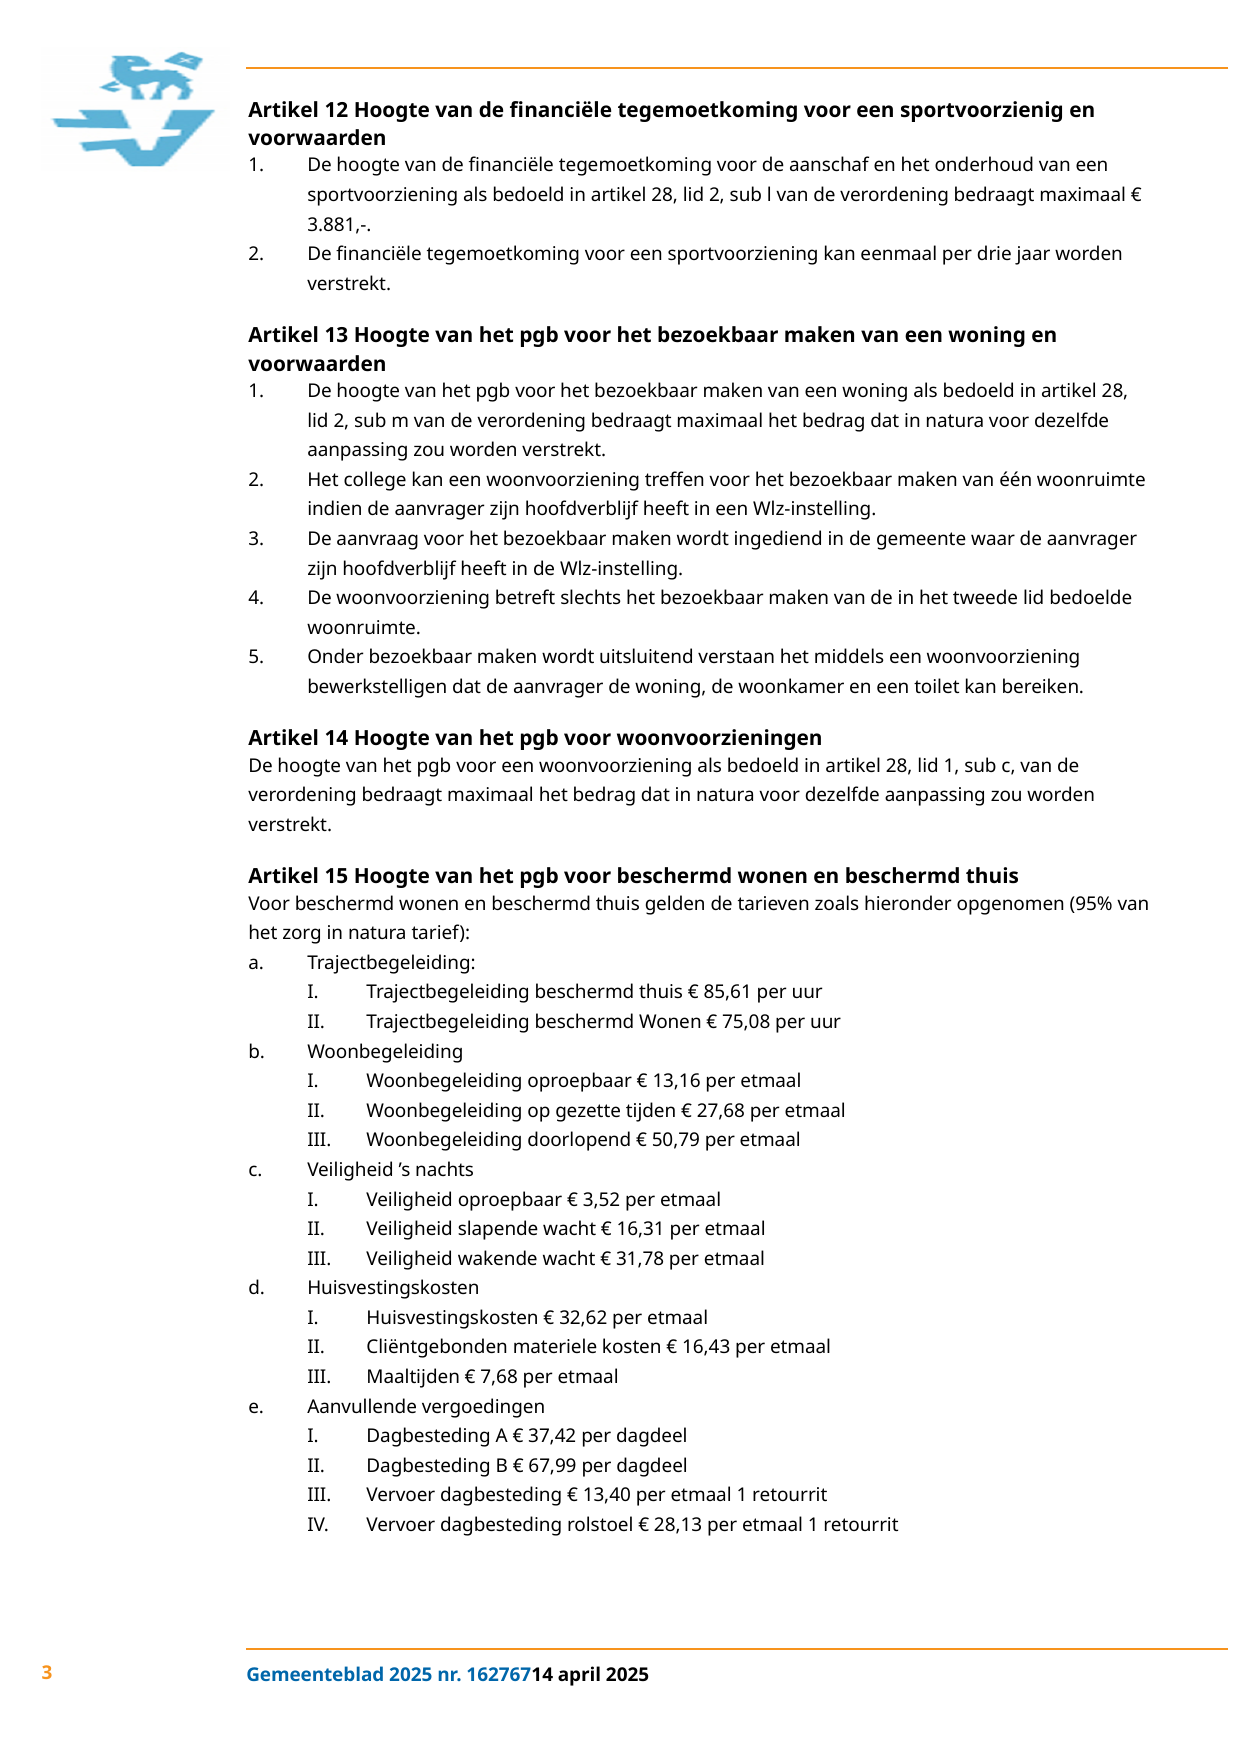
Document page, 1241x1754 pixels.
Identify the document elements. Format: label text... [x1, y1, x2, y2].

picture [41, 47, 231, 172]
text De hoogte van het pgb voor een woonvoorziening als bedoeld in artikel 28, lid 1, sub c, van de verordening bedraagt maximaal het bedrag dat in natura voor dezelfde aanpassing zou worden verstrekt. [248, 752, 1152, 837]
list Aanvullende vergoedingen [248, 1393, 1152, 1419]
list Veiligheid ’s nachts [248, 1156, 1152, 1182]
list Het college kan een woonvoorziening treffen voor het bezoekbaar maken van één woonruimte indien de aanvrager zijn hoofdverblijf heeft in een Wlz-instelling. [248, 466, 1152, 521]
list Vervoer dagbesteding € 13,40 per etmaal 1 retourrit [307, 1482, 1152, 1507]
list Dagbesteding B € 67,99 per dagdeel [307, 1452, 1152, 1478]
list De woonvoorziening betreft slechts het bezoekbaar maken van de in het tweede lid bedoelde woonruimte. [248, 584, 1152, 640]
list Huisvestingskosten € 32,62 per etmaal [307, 1304, 1152, 1330]
list Trajectbegeleiding beschermd Wonen € 75,08 per uur [307, 1008, 1152, 1034]
list De financiële tegemoetkoming voor een sportvoorziening kan eenmaal per drie jaar worden verstrekt. [248, 240, 1152, 296]
text Artikel 15 Hoogte van het pgb voor beschermd wonen en beschermd thuis [248, 862, 1152, 890]
list Woonbegeleiding doorlopend € 50,79 per etmaal [307, 1127, 1152, 1152]
list Vervoer dagbesteding rolstoel € 28,13 per etmaal 1 retourrit [307, 1511, 1152, 1537]
list Cliëntgebonden materiele kosten € 16,43 per etmaal [307, 1334, 1152, 1359]
list De hoogte van het pgb voor het bezoekbaar maken van een woning als bedoeld in artikel 28, lid 2, sub m van de verordening bedraagt maximaal het bedrag dat in natura voor dezelfde aanpassing zou worden verstrekt. [248, 377, 1152, 462]
text Artikel 13 Hoogte van het pgb voor het bezoekbaar maken van een woning en voorwaarden [248, 320, 1152, 377]
list Woonbegeleiding op gezette tijden € 27,68 per etmaal [307, 1097, 1152, 1123]
list Maaltijden € 7,68 per etmaal [307, 1363, 1152, 1389]
list Veiligheid slapende wacht € 16,31 per etmaal [307, 1215, 1152, 1241]
list Huisvestingskosten [248, 1274, 1152, 1300]
text Voor beschermd wonen en beschermd thuis gelden de tarieven zoals hieronder opgenomen (95% van het zorg in natura tarief): [248, 890, 1152, 945]
text Artikel 12 Hoogte van de financiële tegemoetkoming voor een sportvoorzienig en voorwaarden [248, 95, 1152, 152]
list Woonbegeleiding [248, 1038, 1152, 1064]
list Veiligheid oproepbaar € 3,52 per etmaal [307, 1186, 1152, 1212]
list Veiligheid wakende wacht € 31,78 per etmaal [307, 1245, 1152, 1271]
list Trajectbegeleiding beschermd thuis € 85,61 per uur [307, 979, 1152, 1004]
list Woonbegeleiding oproepbaar € 13,16 per etmaal [307, 1067, 1152, 1093]
list Onder bezoekbaar maken wordt uitsluitend verstaan het middels een woonvoorziening bewerkstelligen dat de aanvrager de woning, de woonkamer en een toilet kan bereiken. [248, 643, 1152, 699]
list De hoogte van de financiële tegemoetkoming voor de aanschaf en het onderhoud van een sportvoorziening als bedoeld in artikel 28, lid 2, sub l van de verordening bedraagt maximaal € 3.881,-. [248, 152, 1152, 237]
list De aanvraag voor het bezoekbaar maken wordt ingediend in de gemeente waar de aanvrager zijn hoofdverblijf heeft in de Wlz-instelling. [248, 525, 1152, 581]
list Dagbesteding A € 37,42 per dagdeel [307, 1422, 1152, 1448]
list Trajectbegeleiding: [248, 949, 1152, 975]
text Artikel 14 Hoogte van het pgb voor woonvoorzieningen [248, 723, 1152, 752]
